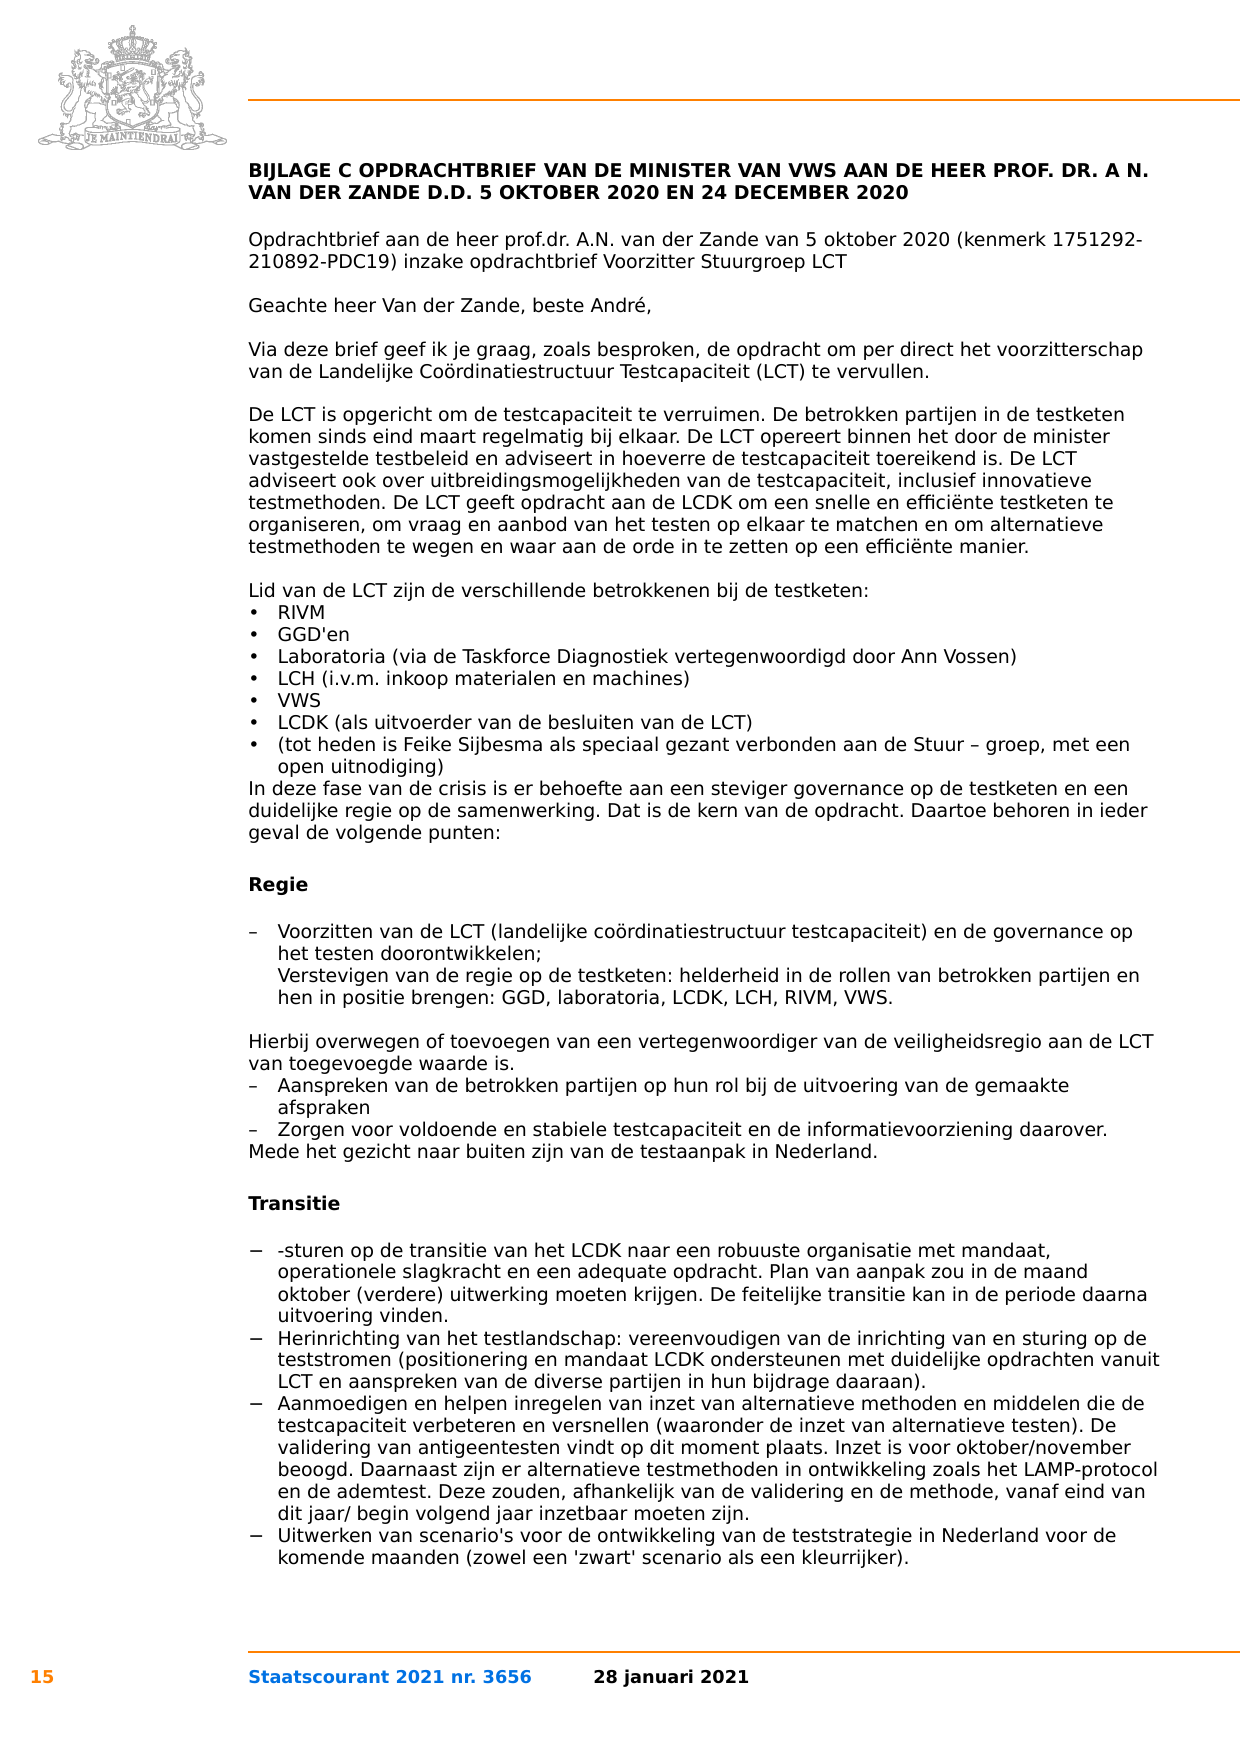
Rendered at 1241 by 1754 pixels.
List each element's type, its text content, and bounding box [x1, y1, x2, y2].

text Hierbij overwegen of toevoegen van een vertegenwoordiger van de veiligheidsregio aan de LCT van toegevoegde waarde is. [248, 1031, 1163, 1074]
text − Uitwerken van scenario's voor de ontwikkeling van de teststrategie in Nederland voor de komende maanden (zowel een 'zwart' scenario als een kleurrijker). [248, 1525, 1163, 1569]
text • RIVM [248, 602, 1163, 624]
subtitle Transitie [248, 1192, 1163, 1214]
text − Aanmoedigen en helpen inregelen van inzet van alternatieve methoden en middelen die de testcapaciteit verbeteren en versnellen (waaronder de inzet van alternatieve testen). De validering van antigeentesten vindt op dit moment plaats. Inzet is voor oktober/november beoogd. Daarnaast zijn er alternatieve testmethoden in ontwikkeling zoals het LAMP-protocol en de ademtest. Deze zouden, afhankelijk van de validering en de methode, vanaf eind van dit jaar/ begin volgend jaar inzetbaar moeten zijn. [248, 1393, 1163, 1525]
text – Voorzitten van de LCT (landelijke coördinatiestructuur testcapaciteit) en de governance op het testen doorontwikkelen; [248, 921, 1163, 965]
text Lid van de LCT zijn de verschillende betrokkenen bij de testketen: [248, 580, 1163, 602]
text • VWS [248, 690, 1163, 712]
text • LCH (i.v.m. inkoop materialen en machines) [248, 668, 1163, 690]
text Geachte heer Van der Zande, beste André, [248, 295, 1163, 317]
text − -sturen op de transitie van het LCDK naar een robuuste organisatie met mandaat, operationele slagkracht en een adequate opdracht. Plan van aanpak zou in de maand oktober (verdere) uitwerking moeten krijgen. De feitelijke transitie kan in de periode daarna uitvoering vinden. [248, 1239, 1163, 1327]
text • Laboratoria (via de Taskforce Diagnostiek vertegenwoordigd door Ann Vossen) [248, 646, 1163, 668]
text In deze fase van de crisis is er behoefte aan een steviger governance op de testketen en een duidelijke regie op de samenwerking. Dat is de kern van de opdracht. Daartoe behoren in ieder geval de volgende punten: [248, 778, 1163, 844]
text De LCT is opgericht om de testcapaciteit te verruimen. De betrokken partijen in de testketen komen sinds eind maart regelmatig bij elkaar. De LCT opereert binnen het door de minister vastgestelde testbeleid en adviseert in hoeverre de testcapaciteit toereikend is. De LCT adviseert ook over uitbreidingsmogelijkheden van de testcapaciteit, inclusief innovatieve testmethoden. De LCT geeft opdracht aan de LCDK om een snelle en efficiënte testketen te organiseren, om vraag en aanbod van het testen op elkaar te matchen en om alternatieve testmethoden te wegen en waar aan de orde in te zetten op een efficiënte manier. [248, 404, 1163, 558]
text Mede het gezicht naar buiten zijn van de testaanpak in Nederland. [248, 1141, 1163, 1162]
text • GGD'en [248, 624, 1163, 646]
picture [38, 25, 227, 150]
text Via deze brief geef ik je graag, zoals besproken, de opdracht om per direct het voorzitterschap van de Landelijke Coördinatiestructuur Testcapaciteit (LCT) te vervullen. [248, 338, 1163, 382]
text – Zorgen voor voldoende en stabiele testcapaciteit en de informatievoorziening daarover. [248, 1118, 1163, 1141]
text • (tot heden is Feike Sijbesma als speciaal gezant verbonden aan de Stuur – groep, met een open uitnodiging) [248, 734, 1163, 778]
text Verstevigen van de regie op de testketen: helderheid in de rollen van betrokken partijen en hen in positie brengen: GGD, laboratoria, LCDK, LCH, RIVM, VWS. [277, 965, 1163, 1009]
subtitle Regie [248, 874, 1163, 896]
text – Aanspreken van de betrokken partijen op hun rol bij de uitvoering van de gemaakte afspraken [248, 1074, 1163, 1118]
text Opdrachtbrief aan de heer prof.dr. A.N. van der Zande van 5 oktober 2020 (kenmerk 1751292-210892-PDC19) inzake opdrachtbrief Voorzitter Stuurgroep LCT [248, 229, 1163, 273]
text • LCDK (als uitvoerder van de besluiten van de LCT) [248, 712, 1163, 734]
subtitle BIJLAGE C OPDRACHTBRIEF VAN DE MINISTER VAN VWS AAN DE HEER PROF. DR. A N. VAN DER ZANDE D.D. 5 OKTOBER 2020 EN 24 DECEMBER 2020 [248, 160, 1163, 204]
text − Herinrichting van het testlandschap: vereenvoudigen van de inrichting van en sturing op de teststromen (positionering en mandaat LCDK ondersteunen met duidelijke opdrachten vanuit LCT en aanspreken van de diverse partijen in hun bijdrage daaraan). [248, 1327, 1163, 1393]
